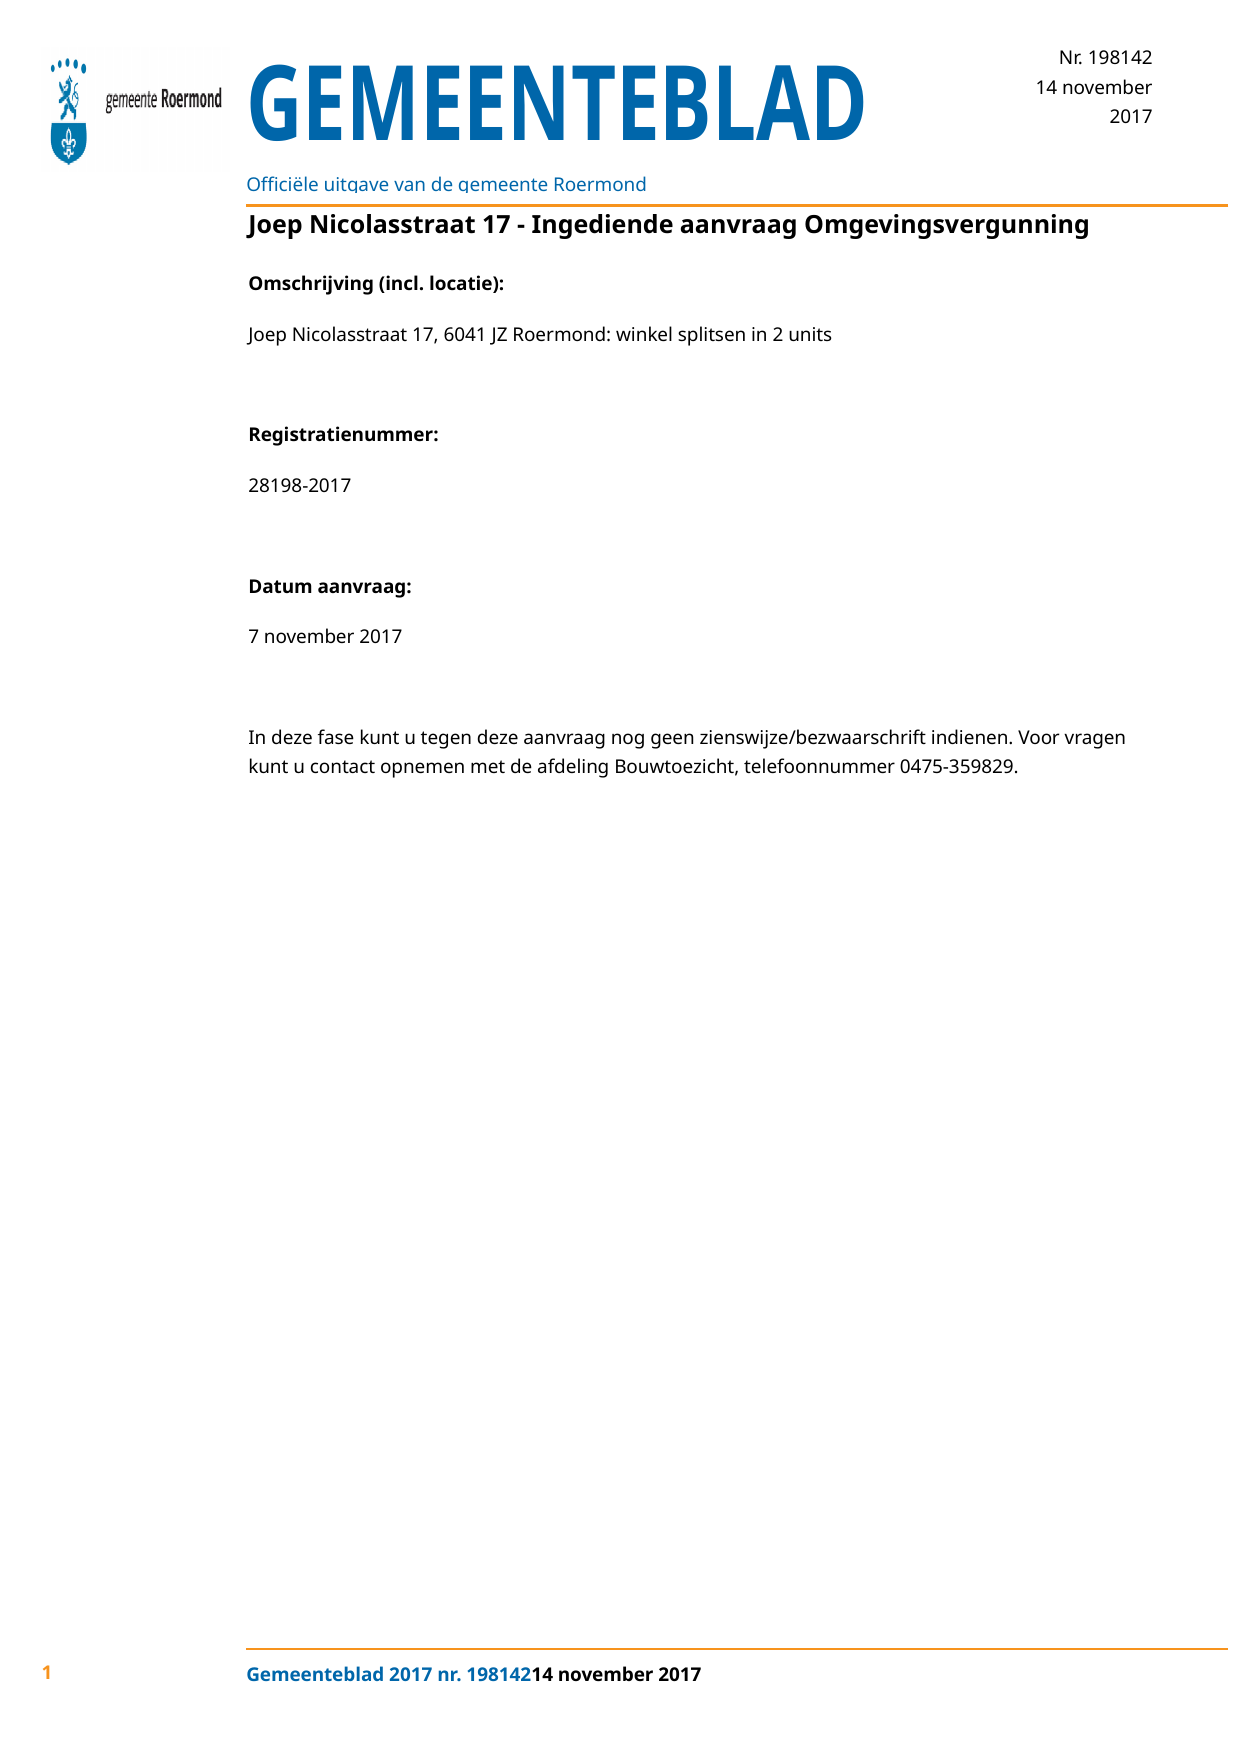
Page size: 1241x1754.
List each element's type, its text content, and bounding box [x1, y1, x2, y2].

text Joep Nicolasstraat 17, 6041 JZ Roermond: winkel splitsen in 2 units [248, 321, 1152, 346]
text 28198-2017 [248, 472, 1152, 498]
picture [41, 47, 231, 172]
text Joep Nicolasstraat 17 - Ingediende aanvraag Omgevingsvergunning [248, 207, 1152, 241]
text Omschrijving (incl. locatie): [248, 270, 1152, 296]
text 7 november 2017 [248, 623, 1152, 649]
text Registratienummer: [248, 422, 1152, 447]
text In deze fase kunt u tegen deze aanvraag nog geen zienswijze/bezwaarschrift indienen. Voor vragen kunt u contact opnemen met de afdeling Bouwtoezicht, telefoonnummer 0475-359829. [248, 724, 1152, 779]
text Datum aanvraag: [248, 573, 1152, 598]
